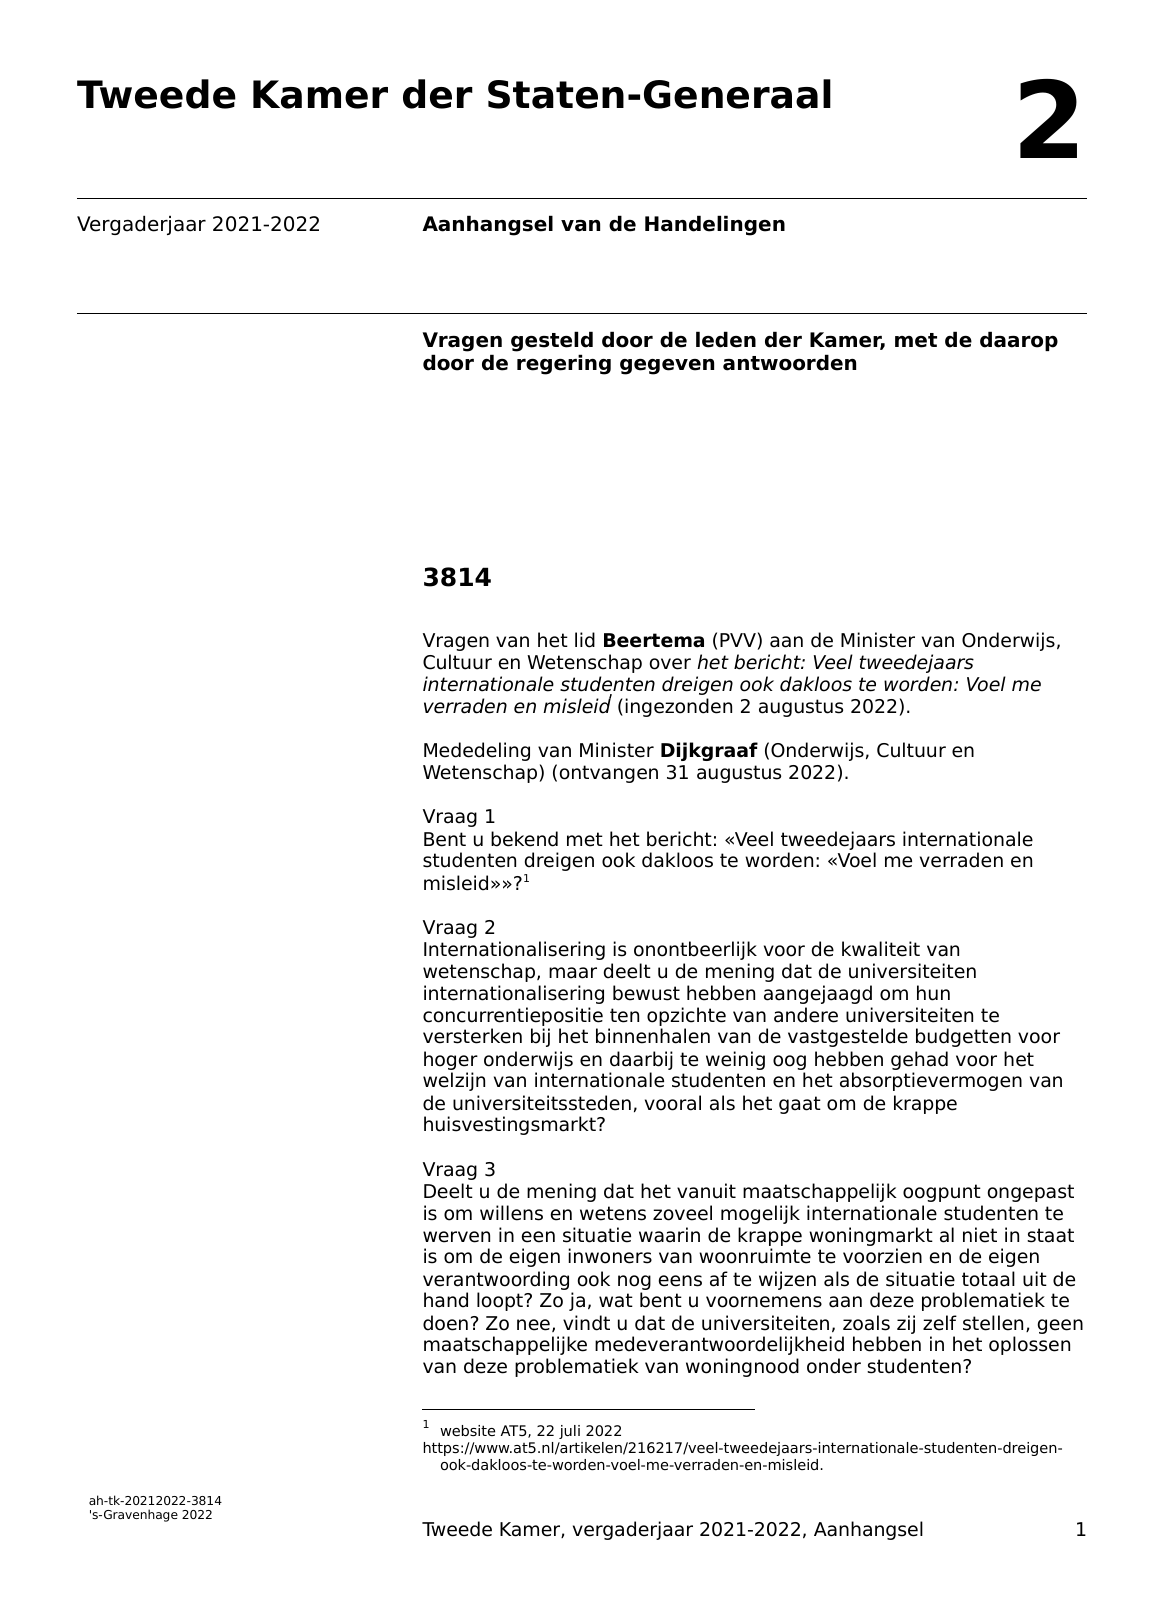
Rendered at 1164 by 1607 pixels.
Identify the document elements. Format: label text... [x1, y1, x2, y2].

text Vraag 3 [422, 1158, 1087, 1181]
text https://www.at5.nl/artikelen/216217/veel-tweedejaars-internationale-studenten-dreigen-ook-dakloos-te-worden-voel-me-verraden-en-misleid. [422, 1441, 1087, 1474]
text Deelt u de mening dat het vanuit maatschappelijk oogpunt ongepast is om willens en wetens zoveel mogelijk internationale studenten te werven in een situatie waarin de krappe woningmarkt al niet in staat is om de eigen inwoners van woonruimte te voorzien en de eigen verantwoording ook nog eens af te wijzen als de situatie totaal uit de hand loopt? Zo ja, wat bent u voornemens aan deze problematiek te doen? Zo nee, vindt u dat de universiteiten, zoals zij zelf stellen, geen maatschappelijke medeverantwoordelijkheid hebben in het oplossen van deze problematiek van woningnood onder studenten? [422, 1181, 1087, 1378]
text Vragen van het lid Beertema (PVV) aan de Minister van Onderwijs, Cultuur en Wetenschap over het bericht: Veel tweedejaars internationale studenten dreigen ook dakloos te worden: Voel me verraden en misleid̍̍ (ingezonden 2 augustus 2022). [422, 630, 1087, 718]
table_cell Vergaderjaar 2021-2022 [77, 199, 422, 313]
text Mededeling van Minister Dijkgraaf (Onderwijs, Cultuur en Wetenschap) (ontvangen 31 augustus 2022). [422, 740, 1087, 784]
text Vraag 1 [422, 806, 1087, 828]
text Vraag 2 [422, 917, 1087, 938]
table_header Tweede Kamer der Staten-Generaal [77, 59, 886, 198]
text ah-tk-20212022-3814 [88, 1494, 323, 1508]
text website AT5, 22 juli 2022 [422, 1418, 1087, 1441]
table_header 2 [886, 59, 1087, 198]
text 's-Gravenhage 2022 [88, 1508, 323, 1522]
text 3814 [422, 563, 1087, 592]
text Bent u bekend met het bericht: «Veel tweedejaars internationale studenten dreigen ook dakloos te worden: «Voel me verraden en misleid»»? [422, 828, 1087, 894]
table_cell Aanhangsel van de Handelingen [422, 199, 1087, 313]
table_cell [77, 314, 422, 375]
table_cell Vragen gesteld door de leden der Kamer, met de daarop door de regering gegeven antwoorden [422, 314, 1087, 375]
text Internationalisering is onontbeerlijk voor de kwaliteit van wetenschap, maar deelt u de mening dat de universiteiten internationalisering bewust hebben aangejaagd om hun concurrentiepositie ten opzichte van andere universiteiten te versterken bij het binnenhalen van de vastgestelde budgetten voor hoger onderwijs en daarbij te weinig oog hebben gehad voor het welzijn van internationale studenten en het absorptievermogen van de universiteitssteden, vooral als het gaat om de krappe huisvestingsmarkt? [422, 938, 1087, 1136]
